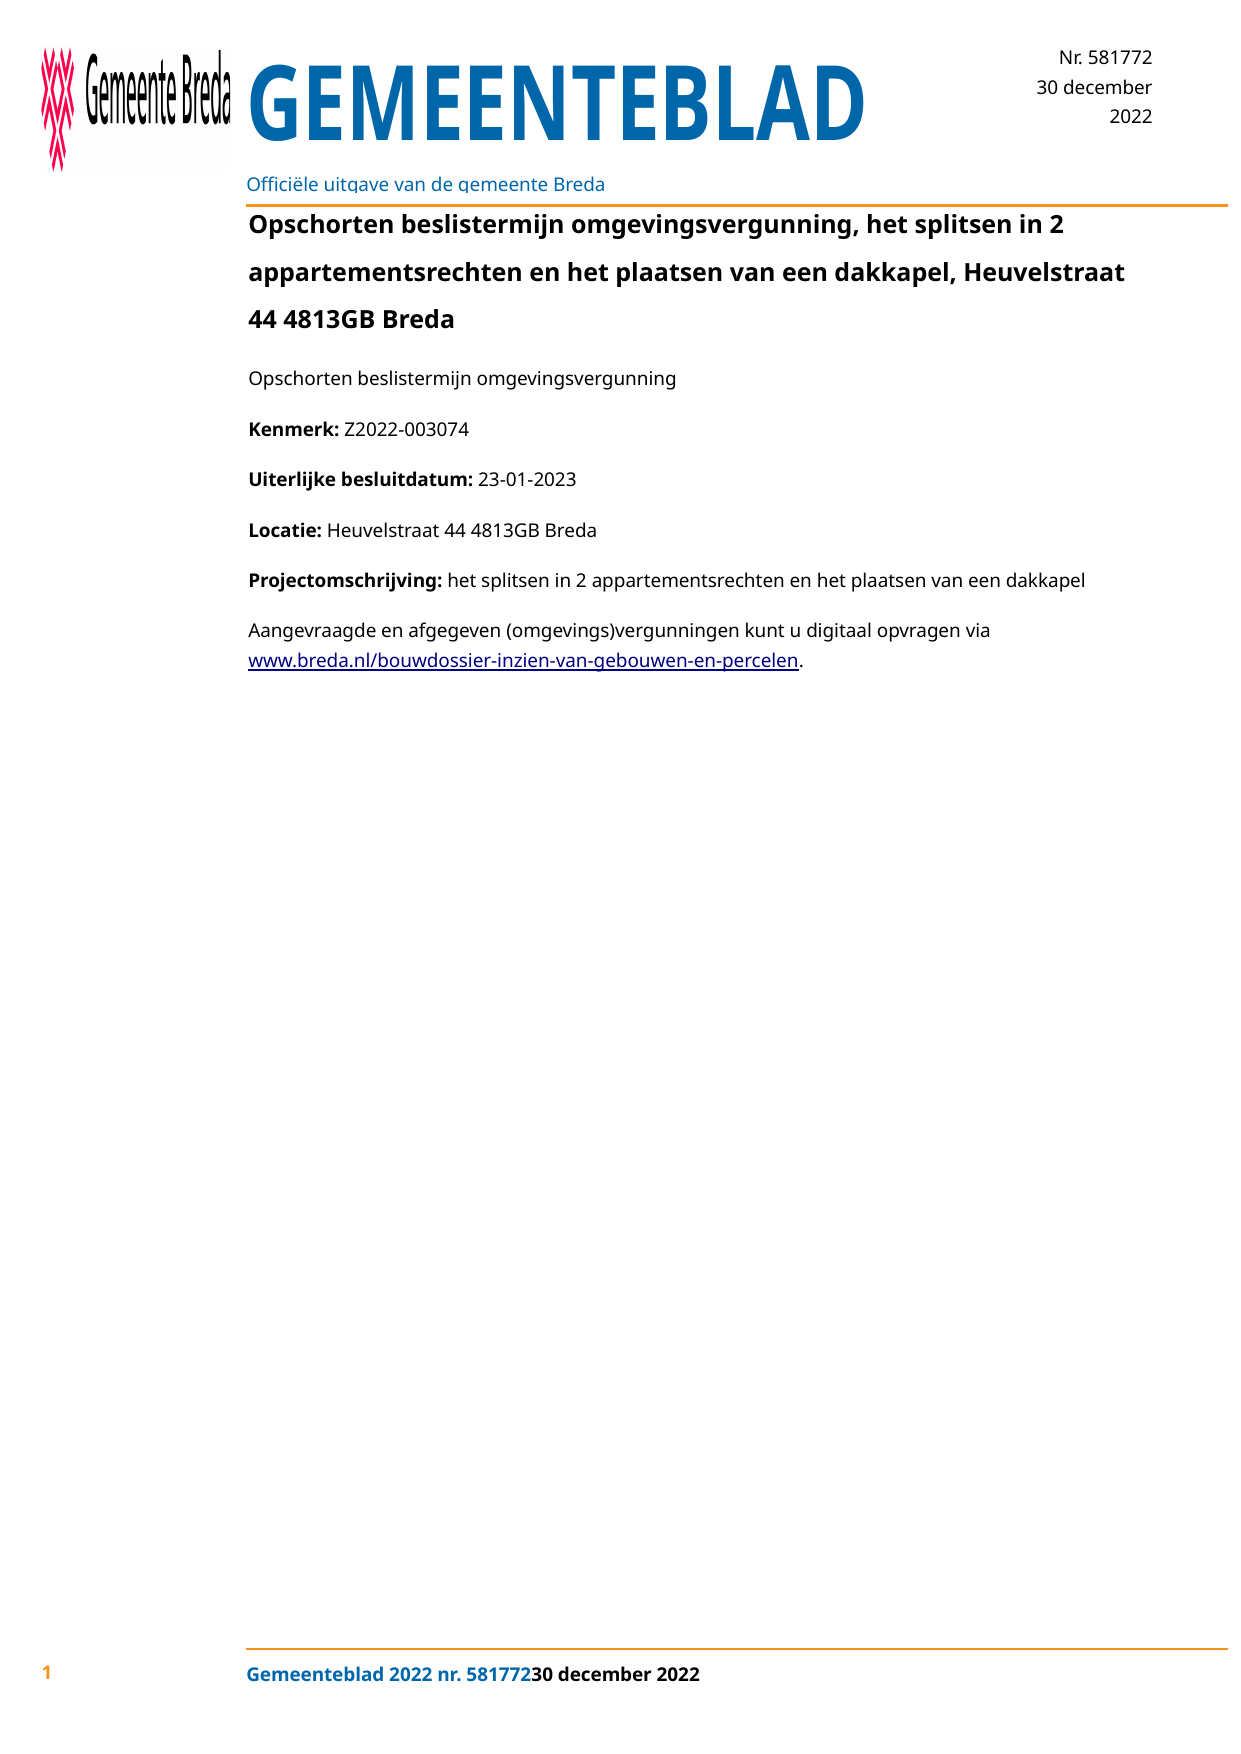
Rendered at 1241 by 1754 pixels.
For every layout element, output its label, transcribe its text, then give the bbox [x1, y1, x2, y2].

text Locatie: Heuvelstraat 44 4813GB Breda [248, 517, 1152, 542]
text Uiterlijke besluitdatum: 23-01-2023 [248, 466, 1152, 492]
picture [41, 47, 231, 172]
text Aangevraagde en afgegeven (omgevings)vergunningen kunt u digitaal opvragen via www.breda.nl/bouwdossier-inzien-van-gebouwen-en-percelen. [248, 618, 1152, 673]
text Projectomschrijving: het splitsen in 2 appartementsrechten en het plaatsen van een dakkapel [248, 567, 1152, 593]
text Opschorten beslistermijn omgevingsvergunning [248, 366, 1152, 391]
text Opschorten beslistermijn omgevingsvergunning, het splitsen in 2 appartementsrechten en het plaatsen van een dakkapel, Heuvelstraat 44 4813GB Breda [248, 207, 1152, 336]
text Kenmerk: Z2022-003074 [248, 416, 1152, 442]
